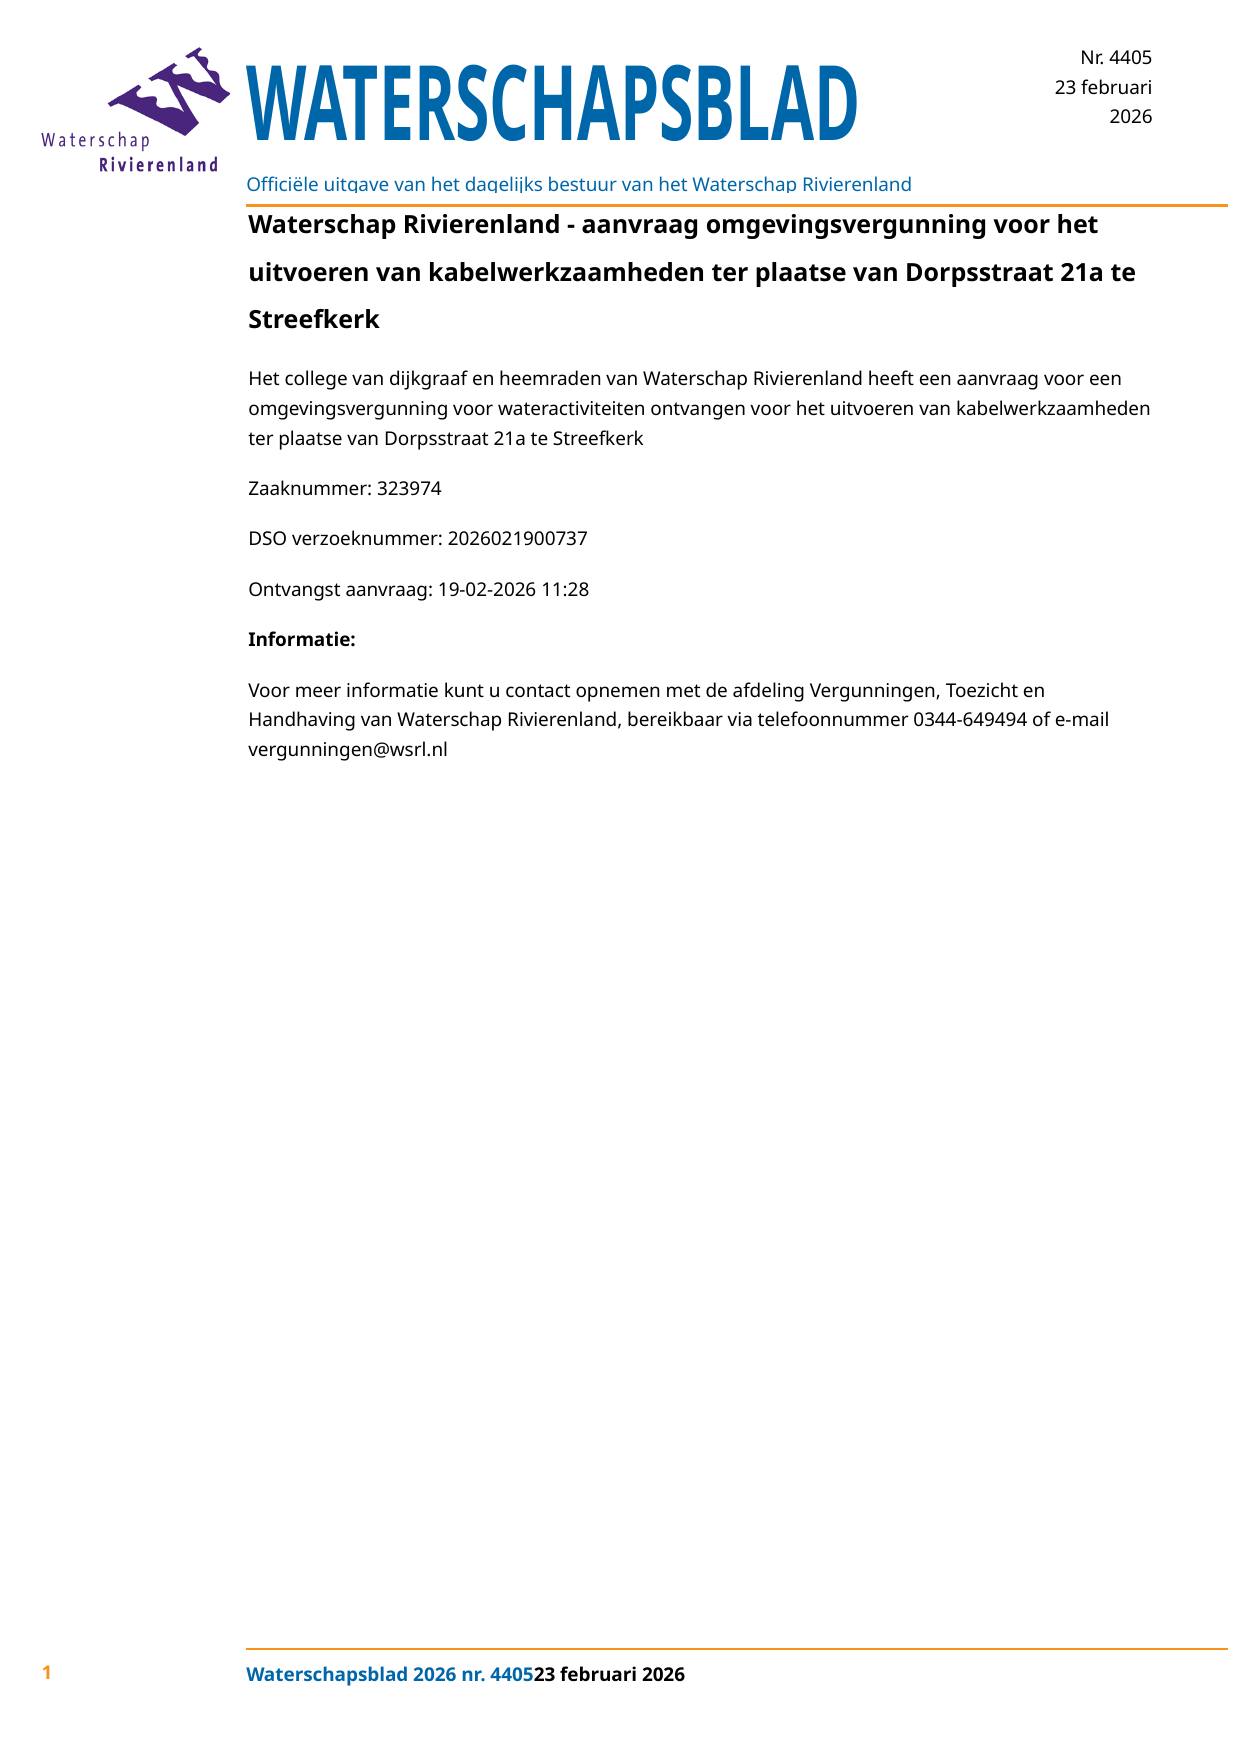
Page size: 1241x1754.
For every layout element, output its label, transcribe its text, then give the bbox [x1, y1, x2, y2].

picture [41, 47, 231, 172]
text Waterschap Rivierenland - aanvraag omgevingsvergunning voor het uitvoeren van kabelwerkzaamheden ter plaatse van Dorpsstraat 21a te Streefkerk [248, 207, 1152, 336]
text Voor meer informatie kunt u contact opnemen met de afdeling Vergunningen, Toezicht en Handhaving van Waterschap Rivierenland, bereikbaar via telefoonnummer 0344-649494 of e-mail vergunningen@wsrl.nl [248, 677, 1152, 762]
text Informatie: [248, 626, 1152, 652]
text Ontvangst aanvraag: 19-02-2026 11:28 [248, 576, 1152, 602]
text Zaaknummer: 323974 [248, 475, 1152, 501]
text Het college van dijkgraaf en heemraden van Waterschap Rivierenland heeft een aanvraag voor een omgevingsvergunning voor wateractiviteiten ontvangen voor het uitvoeren van kabelwerkzaamheden ter plaatse van Dorpsstraat 21a te Streefkerk [248, 366, 1152, 450]
text DSO verzoeknummer: 2026021900737 [248, 526, 1152, 551]
